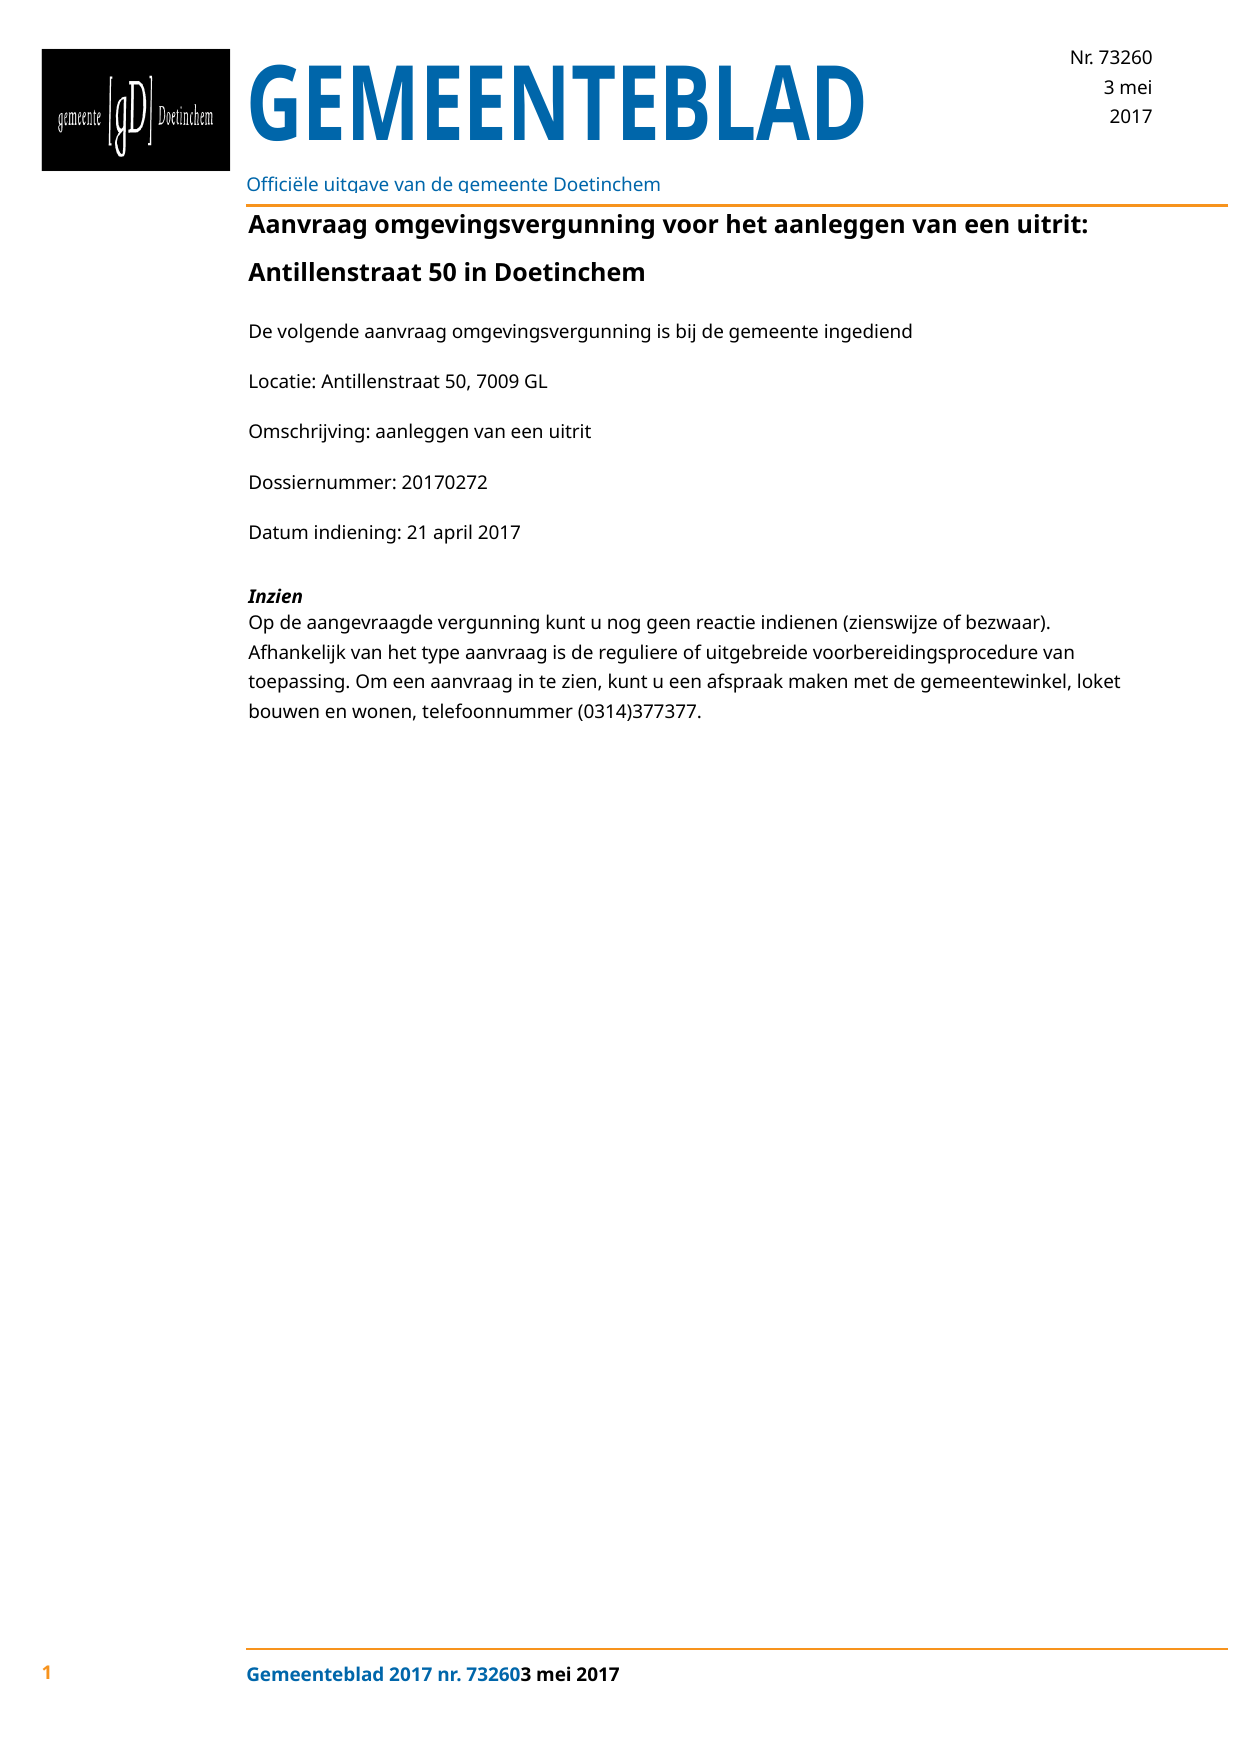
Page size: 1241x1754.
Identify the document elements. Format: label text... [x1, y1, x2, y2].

text Inzien [248, 583, 1152, 609]
text Op de aangevraagde vergunning kunt u nog geen reactie indienen (zienswijze of bezwaar). Afhankelijk van het type aanvraag is de reguliere of uitgebreide voorbereidingsprocedure van toepassing. Om een aanvraag in te zien, kunt u een afspraak maken met de gemeentewinkel, loket bouwen en wonen, telefoonnummer (0314)377377. [248, 609, 1152, 724]
text Locatie: Antillenstraat 50, 7009 GL [248, 368, 1152, 394]
text Datum indiening: 21 april 2017 [248, 519, 1152, 545]
text Aanvraag omgevingsvergunning voor het aanleggen van een uitrit: Antillenstraat 50 in Doetinchem [248, 207, 1152, 288]
text Dossiernummer: 20170272 [248, 469, 1152, 495]
picture [41, 47, 231, 172]
text Omschrijving: aanleggen van een uitrit [248, 419, 1152, 444]
text De volgende aanvraag omgevingsvergunning is bij de gemeente ingediend [248, 318, 1152, 344]
